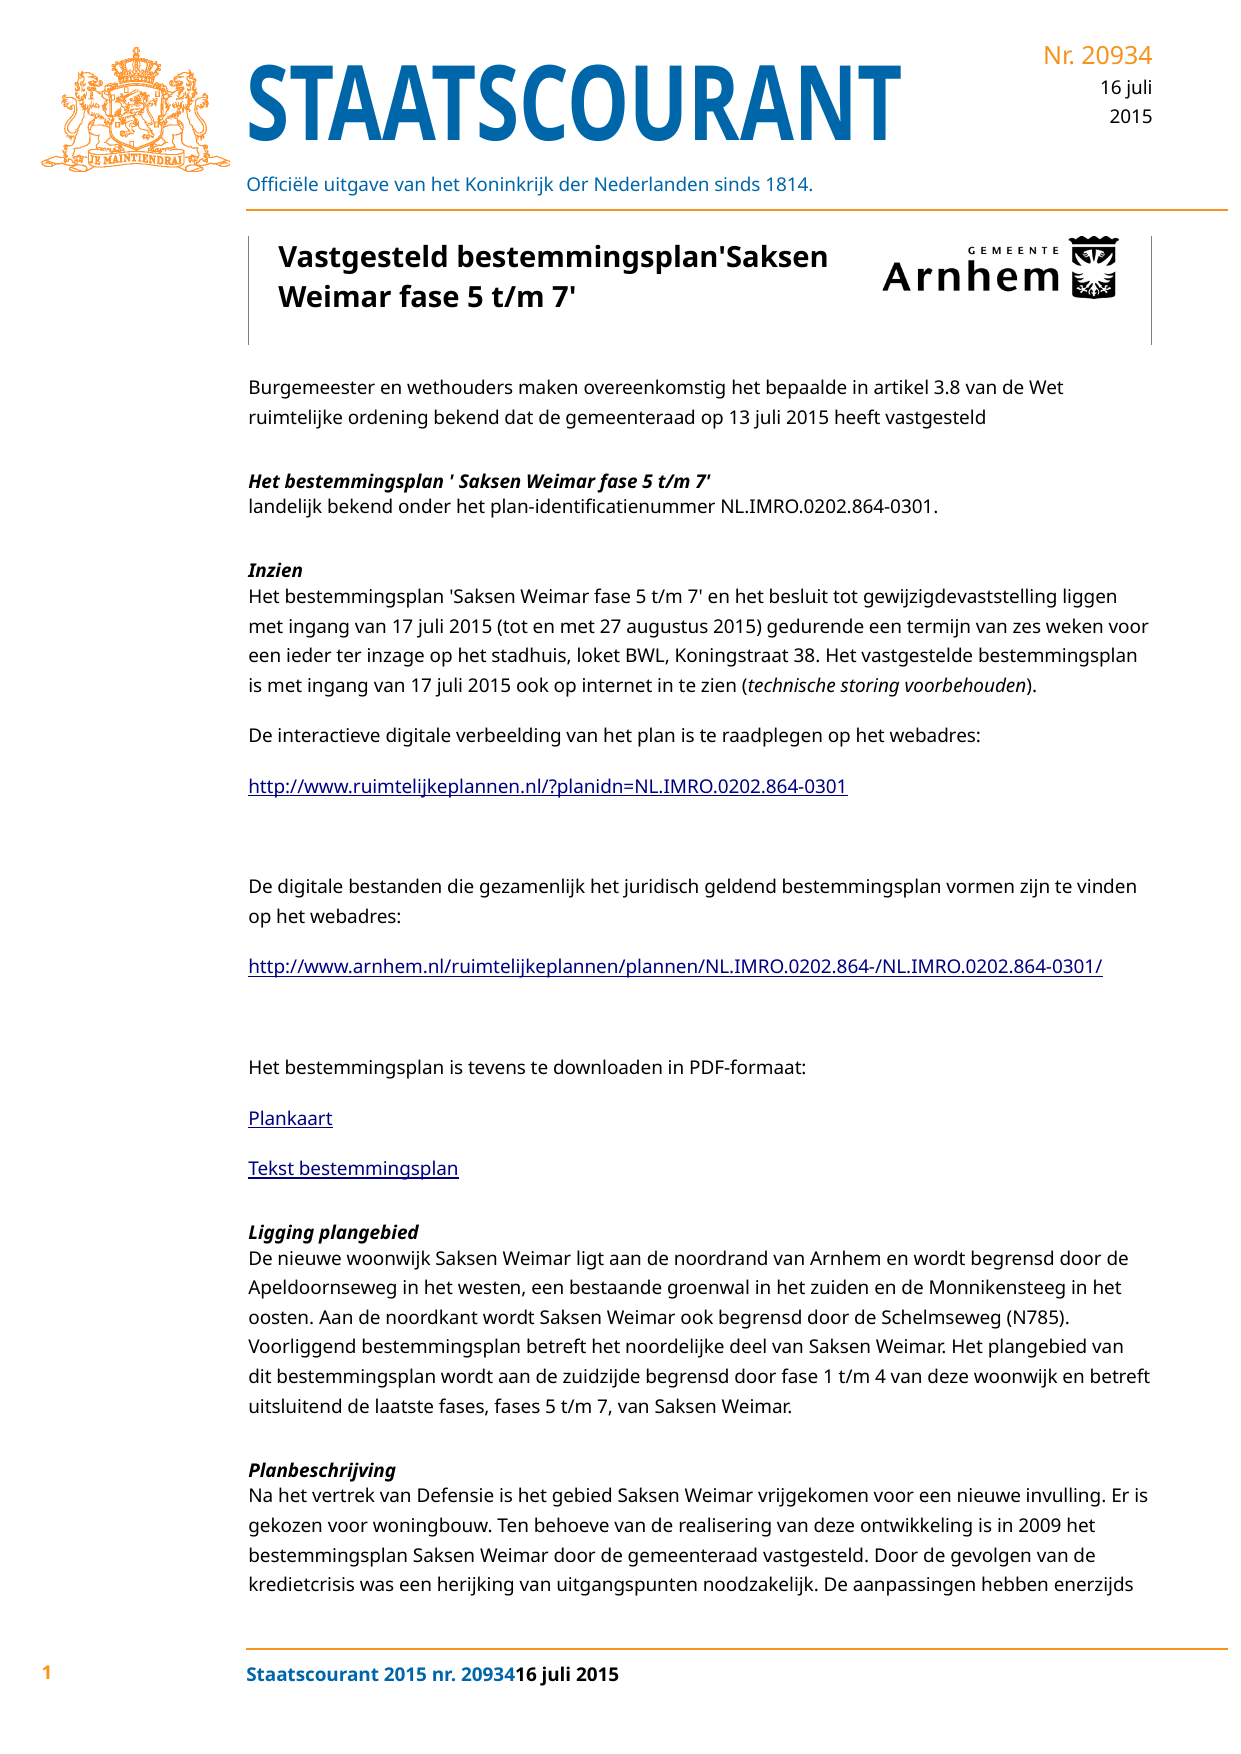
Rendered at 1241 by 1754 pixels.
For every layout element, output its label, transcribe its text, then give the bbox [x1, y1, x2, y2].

text Planbeschrijving [248, 1457, 1152, 1483]
text Het bestemmingsplan 'Saksen Weimar fase 5 t/m 7' en het besluit tot gewijzigdevaststelling liggen met ingang van 17 juli 2015 (tot en met 27 augustus 2015) gedurende een termijn van zes weken voor een ieder ter inzage op het stadhuis, loket BWL, Koningstraat 38. Het vastgestelde bestemmingsplan is met ingang van 17 juli 2015 ook op internet in te zien (technische storing voorbehouden). [248, 583, 1152, 698]
text Het bestemmingsplan is tevens te downloaden in PDF-formaat: [248, 1054, 1152, 1080]
picture [41, 47, 231, 172]
text http://www.arnhem.nl/ruimtelijkeplannen/plannen/NL.IMRO.0202.864-/NL.IMRO.0202.864-0301/ [248, 954, 1152, 979]
table_header [850, 236, 1151, 345]
text Tekst bestemmingsplan [248, 1155, 1152, 1181]
text Ligging plangebied [248, 1219, 1152, 1245]
text Na het vertrek van Defensie is het gebied Saksen Weimar vrijgekomen voor een nieuwe invulling. Er is gekozen voor woningbouw. Ten behoeve van de realisering van deze ontwikkeling is in 2009 het bestemmingsplan Saksen Weimar door de gemeenteraad vastgesteld. Door de gevolgen van de kredietcrisis was een herijking van uitgangspunten noodzakelijk. De aanpassingen hebben enerzijds [248, 1483, 1152, 1597]
text landelijk bekend onder het plan-identificatienummer NL.IMRO.0202.864-0301. [248, 493, 1152, 519]
text De interactieve digitale verbeelding van het plan is te raadplegen op het webadres: [248, 722, 1152, 748]
table_header Vastgesteld bestemmingsplan'Saksen Weimar fase 5 t/m 7' [249, 236, 850, 345]
text Plankaart [248, 1105, 1152, 1131]
text Burgemeester en wethouders maken overeenkomstig het bepaalde in artikel 3.8 van de Wet ruimtelijke ordening bekend dat de gemeenteraad op 13 juli 2015 heeft vastgesteld [248, 374, 1152, 429]
text http://www.ruimtelijkeplannen.nl/?planidn=NL.IMRO.0202.864-0301 [248, 773, 1152, 798]
text Inzien [248, 557, 1152, 583]
text Het bestemmingsplan ' Saksen Weimar fase 5 t/m 7' [248, 468, 1152, 493]
picture [882, 236, 1119, 299]
text De digitale bestanden die gezamenlijk het juridisch geldend bestemmingsplan vormen zijn te vinden op het webadres: [248, 874, 1152, 929]
text De nieuwe woonwijk Saksen Weimar ligt aan de noordrand van Arnhem en wordt begrensd door de Apeldoornseweg in het westen, een bestaande groenwal in het zuiden en de Monnikensteeg in het oosten. Aan de noordkant wordt Saksen Weimar ook begrensd door de Schelmseweg (N785). Voorliggend bestemmingsplan betreft het noordelijke deel van Saksen Weimar. Het plangebied van dit bestemmingsplan wordt aan de zuidzijde begrensd door fase 1 t/m 4 van deze woonwijk en betreft uitsluitend de laatste fases, fases 5 t/m 7, van Saksen Weimar. [248, 1245, 1152, 1419]
